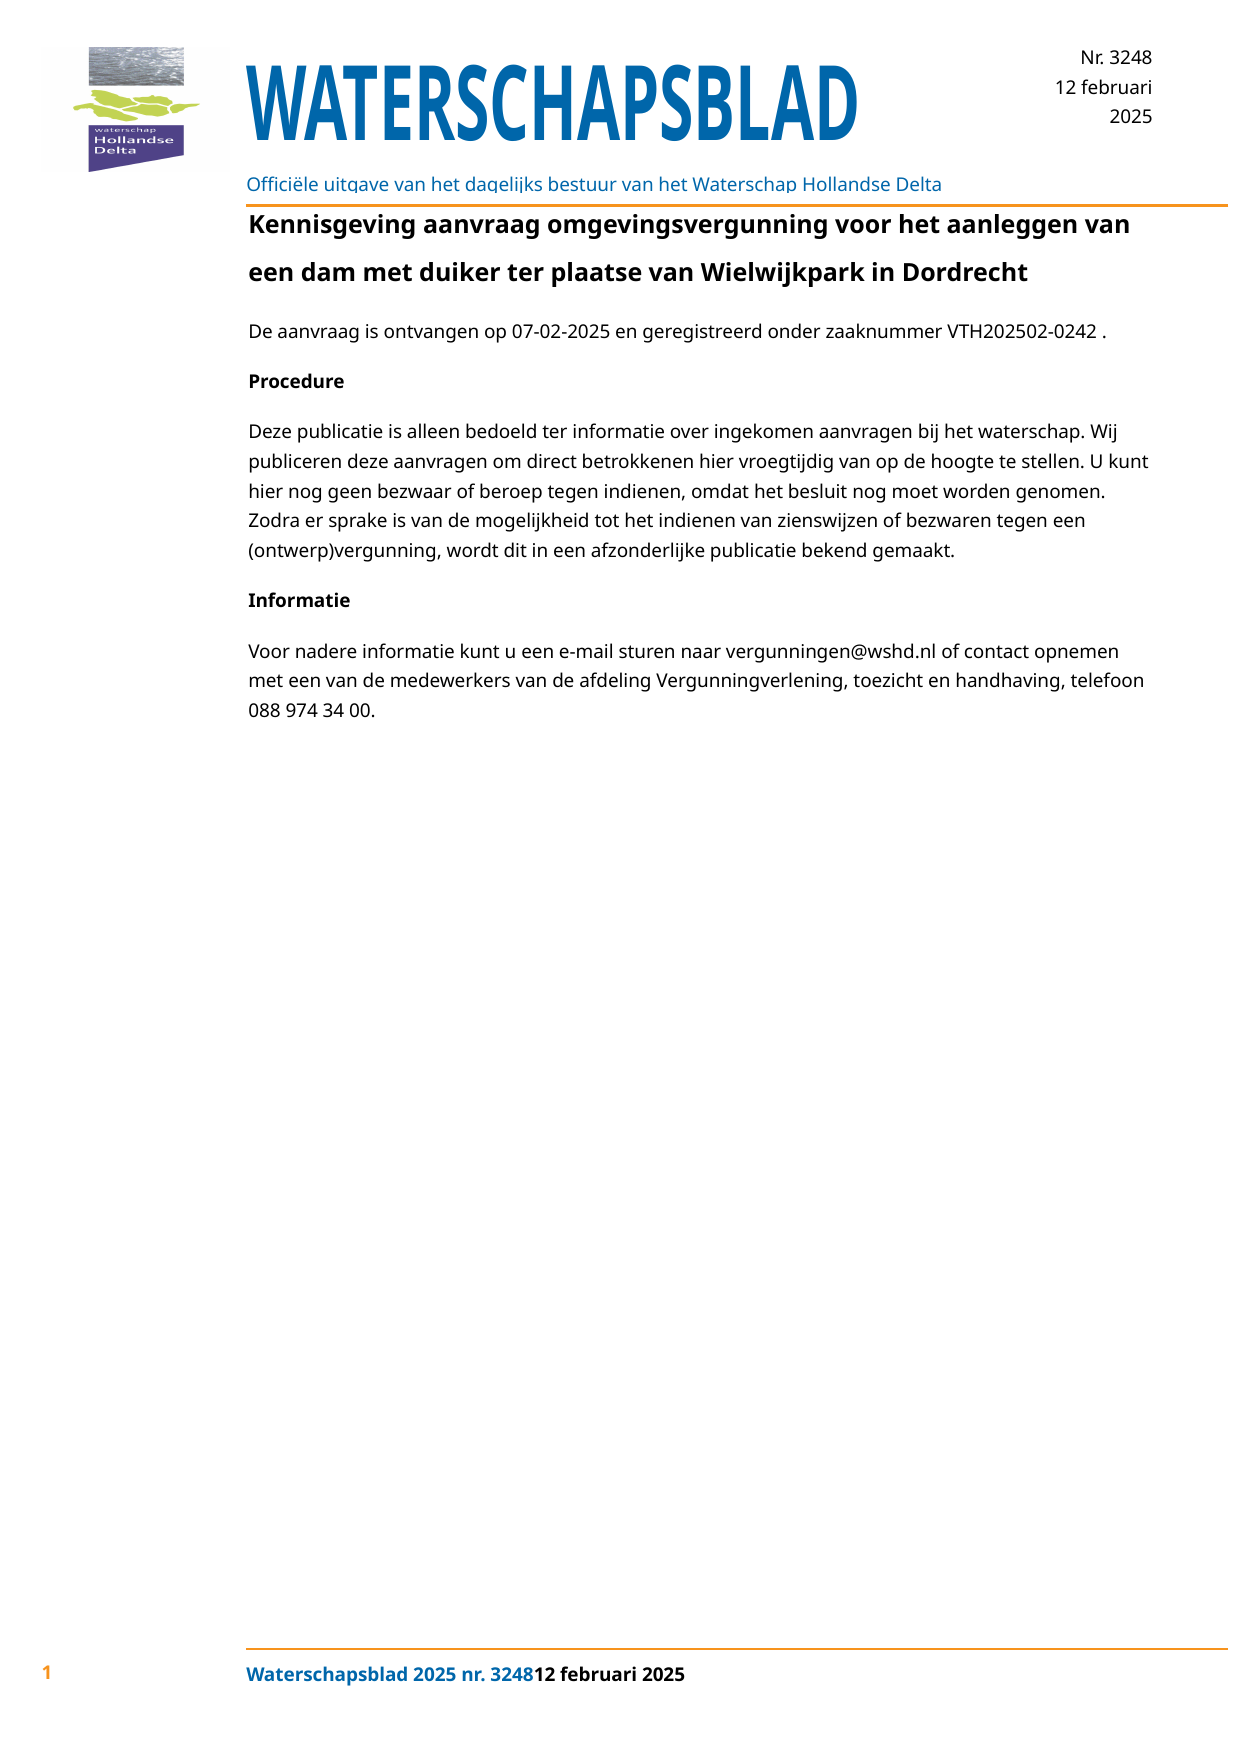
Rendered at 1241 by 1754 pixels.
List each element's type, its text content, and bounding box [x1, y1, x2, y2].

text Procedure [248, 368, 1152, 394]
picture [41, 47, 231, 172]
text Informatie [248, 587, 1152, 613]
text Kennisgeving aanvraag omgevingsvergunning voor het aanleggen van een dam met duiker ter plaatse van Wielwijkpark in Dordrecht [248, 207, 1152, 288]
text De aanvraag is ontvangen op 07-02-2025 en geregistreerd onder zaaknummer VTH202502-0242 . [248, 318, 1152, 344]
text Deze publicatie is alleen bedoeld ter informatie over ingekomen aanvragen bij het waterschap. Wij publiceren deze aanvragen om direct betrokkenen hier vroegtijdig van op de hoogte te stellen. U kunt hier nog geen bezwaar of beroep tegen indienen, omdat het besluit nog moet worden genomen. Zodra er sprake is van de mogelijkheid tot het indienen van zienswijzen of bezwaren tegen een (ontwerp)vergunning, wordt dit in een afzonderlijke publicatie bekend gemaakt. [248, 419, 1152, 563]
text Voor nadere informatie kunt u een e-mail sturen naar vergunningen@wshd.nl of contact opnemen met een van de medewerkers van de afdeling Vergunningverlening, toezicht en handhaving, telefoon 088 974 34 00. [248, 638, 1152, 723]
